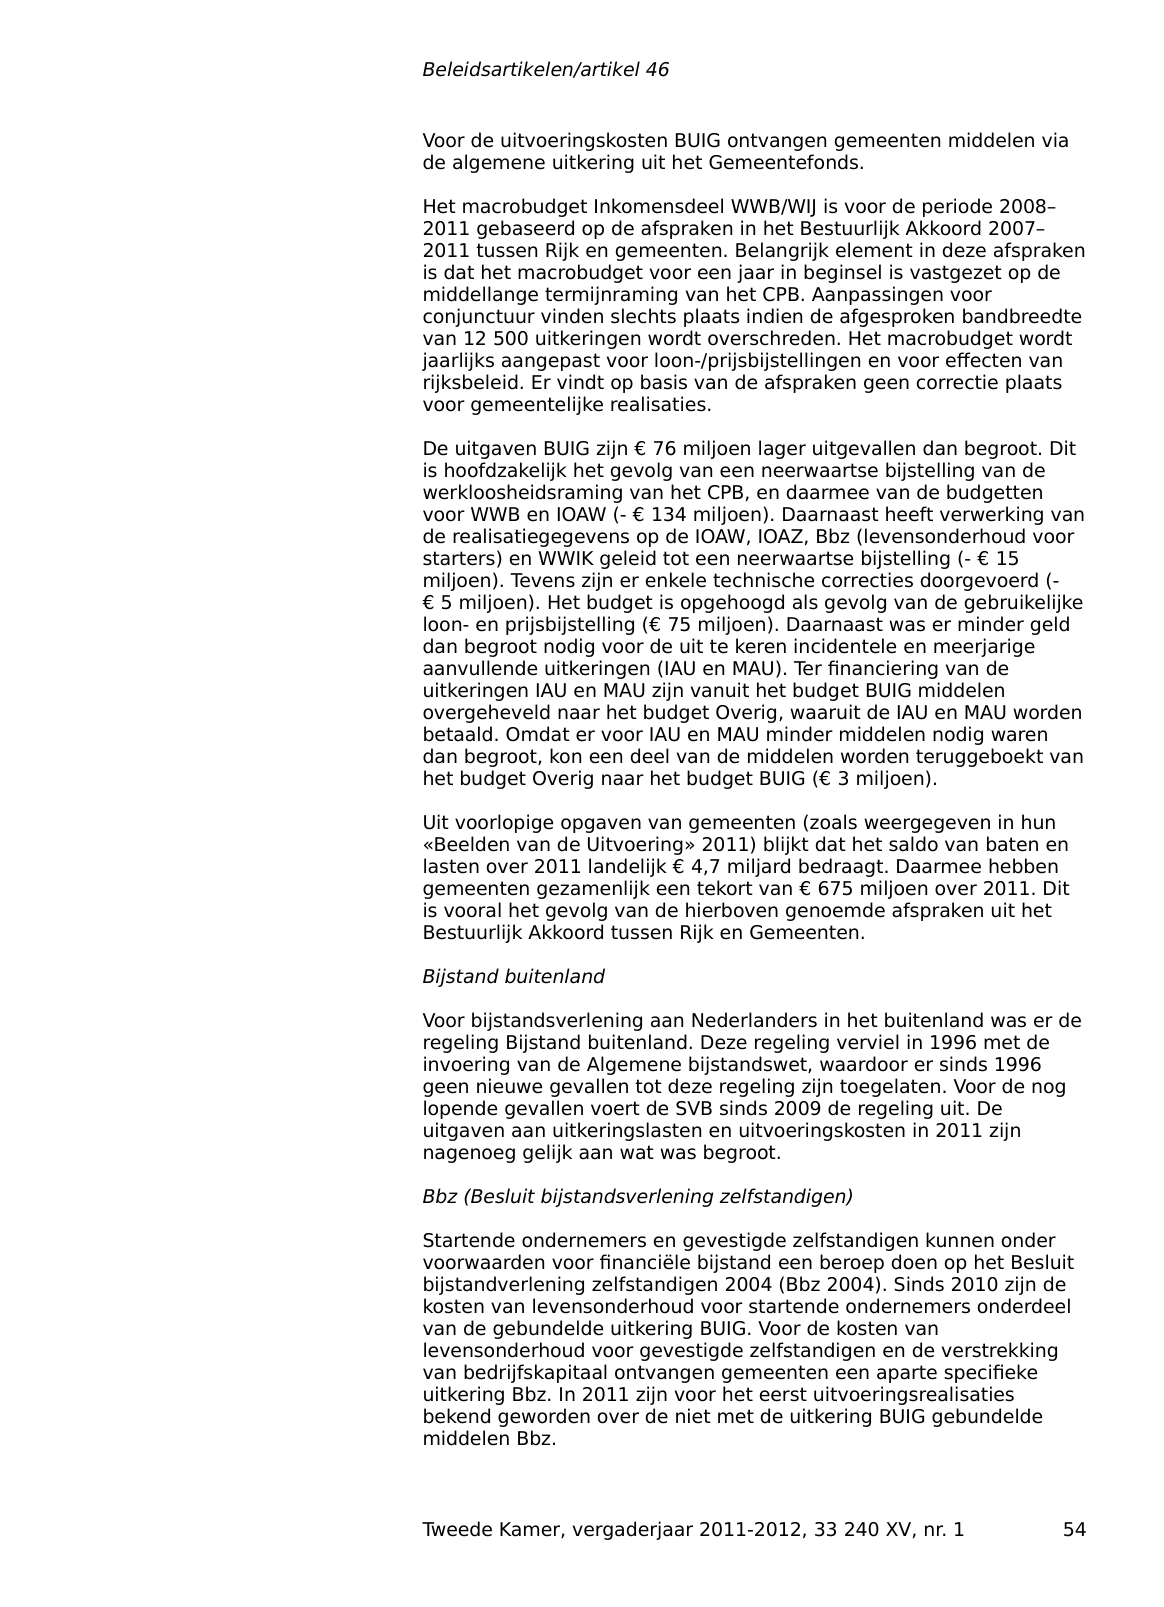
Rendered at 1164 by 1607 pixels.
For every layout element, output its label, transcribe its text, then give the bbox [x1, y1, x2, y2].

text Uit voorlopige opgaven van gemeenten (zoals weergegeven in hun «Beelden van de Uitvoering» 2011) blijkt dat het saldo van baten en lasten over 2011 landelijk € 4,7 miljard bedraagt. Daarmee hebben gemeenten gezamenlijk een tekort van € 675 miljoen over 2011. Dit is vooral het gevolg van de hierboven genoemde afspraken uit het Bestuurlijk Akkoord tussen Rijk en Gemeenten. [422, 812, 1087, 944]
subtitle Bijstand buitenland [422, 966, 1087, 988]
text Voor bijstandsverlening aan Nederlanders in het buitenland was er de regeling Bijstand buitenland. Deze regeling verviel in 1996 met de invoering van de Algemene bijstandswet, waardoor er sinds 1996 geen nieuwe gevallen tot deze regeling zijn toegelaten. Voor de nog lopende gevallen voert de SVB sinds 2009 de regeling uit. De uitgaven aan uitkeringslasten en uitvoeringskosten in 2011 zijn nagenoeg gelijk aan wat was begroot. [422, 1010, 1087, 1164]
text Startende ondernemers en gevestigde zelfstandigen kunnen onder voorwaarden voor financiële bijstand een beroep doen op het Besluit bijstandverlening zelfstandigen 2004 (Bbz 2004). Sinds 2010 zijn de kosten van levensonderhoud voor startende ondernemers onderdeel van de gebundelde uitkering BUIG. Voor de kosten van levensonderhoud voor gevestigde zelfstandigen en de verstrekking van bedrijfskapitaal ontvangen gemeenten een aparte specifieke uitkering Bbz. In 2011 zijn voor het eerst uitvoeringsrealisaties bekend geworden over de niet met de uitkering BUIG gebundelde middelen Bbz. [422, 1230, 1087, 1450]
text De uitgaven BUIG zijn € 76 miljoen lager uitgevallen dan begroot. Dit is hoofdzakelijk het gevolg van een neerwaartse bijstelling van de werkloosheidsraming van het CPB, en daarmee van de budgetten voor WWB en IOAW (- € 134 miljoen). Daarnaast heeft verwerking van de realisatiegegevens op de IOAW, IOAZ, Bbz (levensonderhoud voor starters) en WWIK geleid tot een neerwaartse bijstelling (- € 15 miljoen). Tevens zijn er enkele technische correcties doorgevoerd (- € 5 miljoen). Het budget is opgehoogd als gevolg van de gebruikelijke loon- en prijsbijstelling (€ 75 miljoen). Daarnaast was er minder geld dan begroot nodig voor de uit te keren incidentele en meerjarige aanvullende uitkeringen (IAU en MAU). Ter financiering van de uitkeringen IAU en MAU zijn vanuit het budget BUIG middelen overgeheveld naar het budget Overig, waaruit de IAU en MAU worden betaald. Omdat er voor IAU en MAU minder middelen nodig waren dan begroot, kon een deel van de middelen worden teruggeboekt van het budget Overig naar het budget BUIG (€ 3 miljoen). [422, 438, 1087, 790]
text Het macrobudget Inkomensdeel WWB/WIJ is voor de periode 2008–2011 gebaseerd op de afspraken in het Bestuurlijk Akkoord 2007–2011 tussen Rijk en gemeenten. Belangrijk element in deze afspraken is dat het macrobudget voor een jaar in beginsel is vastgezet op de middellange termijnraming van het CPB. Aanpassingen voor conjunctuur vinden slechts plaats indien de afgesproken bandbreedte van 12 500 uitkeringen wordt overschreden. Het macrobudget wordt jaarlijks aangepast voor loon-/prijsbijstellingen en voor effecten van rijksbeleid. Er vindt op basis van de afspraken geen correctie plaats voor gemeentelijke realisaties. [422, 196, 1087, 416]
subtitle Bbz (Besluit bijstandsverlening zelfstandigen) [422, 1186, 1087, 1208]
text Voor de uitvoeringskosten BUIG ontvangen gemeenten middelen via de algemene uitkering uit het Gemeentefonds. [422, 130, 1087, 174]
